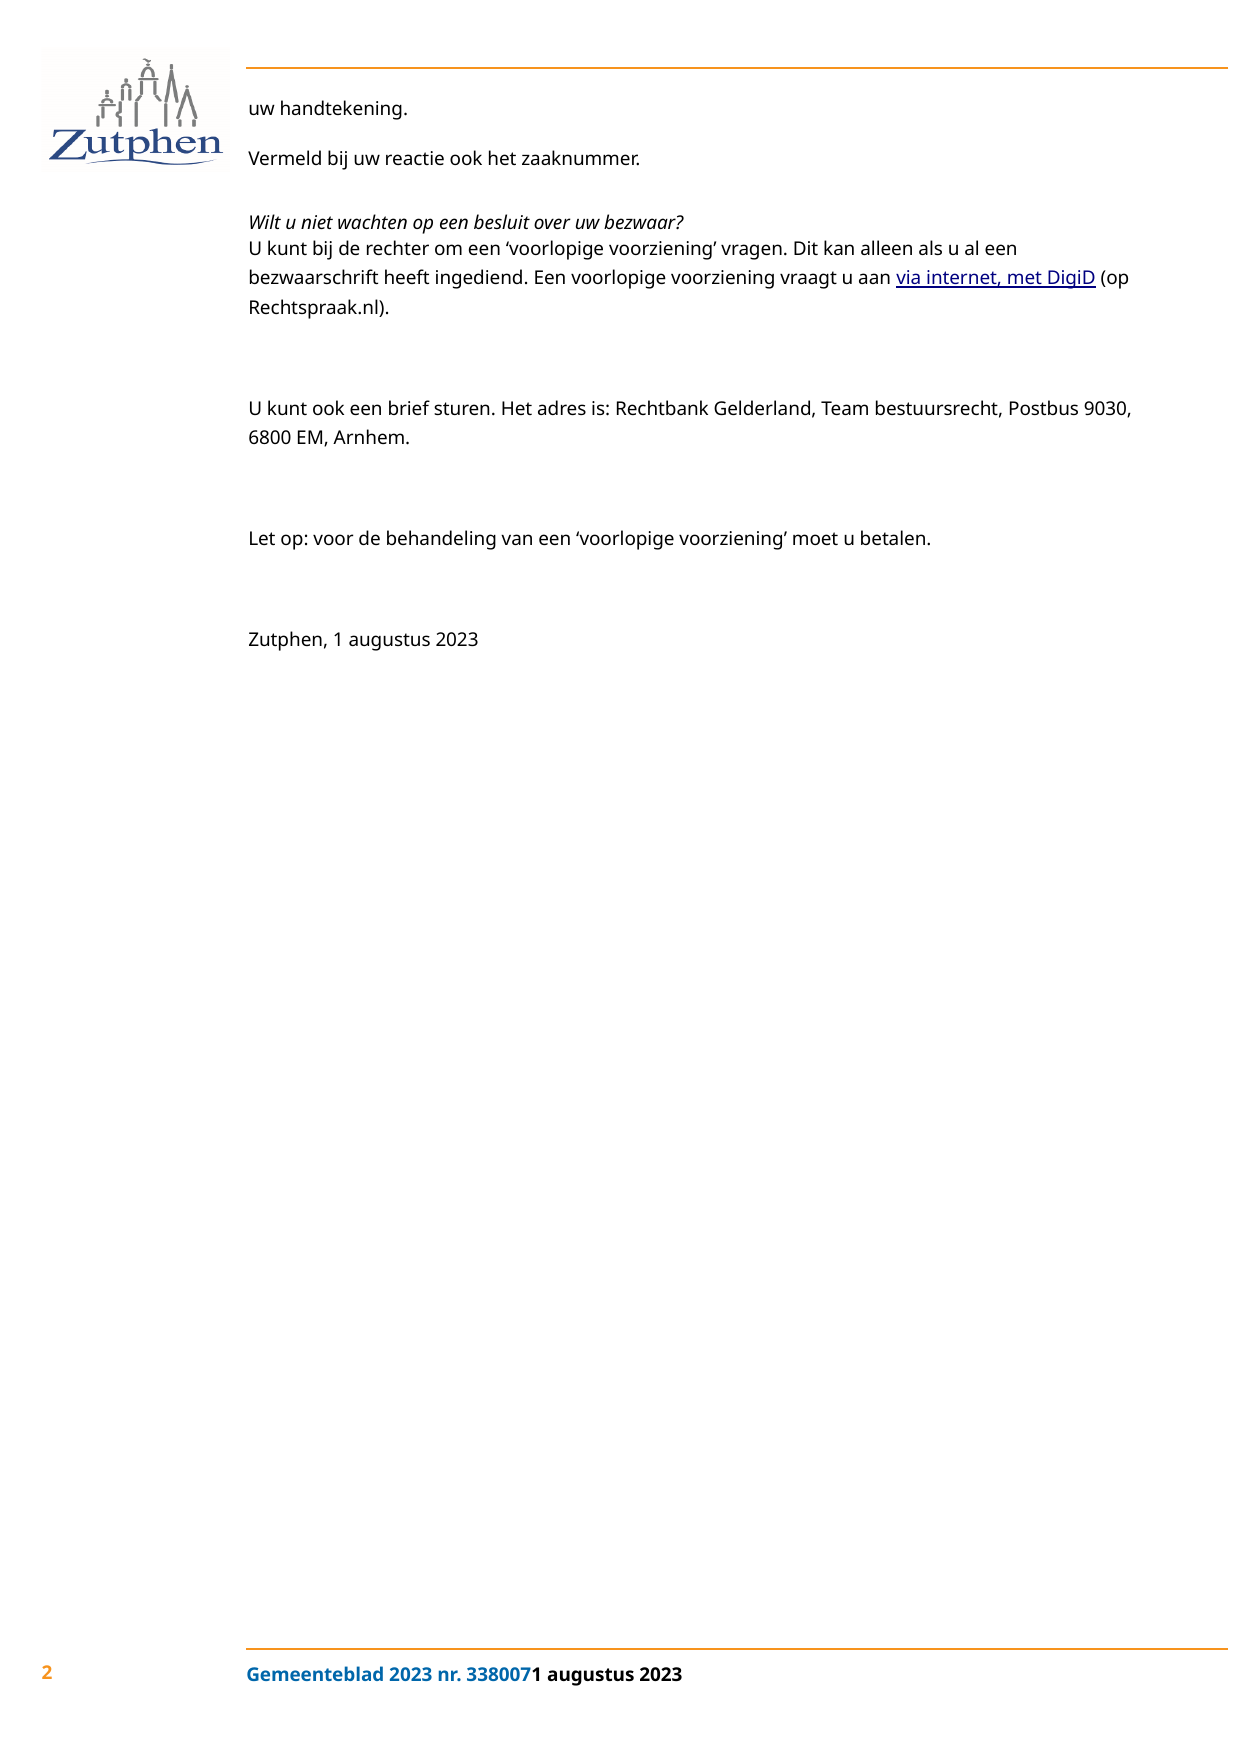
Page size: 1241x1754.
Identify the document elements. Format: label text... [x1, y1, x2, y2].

text uw handtekening. [248, 95, 1152, 121]
text Let op: voor de behandeling van een ‘voorlopige voorziening’ moet u betalen. [248, 525, 1152, 551]
picture [41, 47, 231, 172]
text Vermeld bij uw reactie ook het zaaknummer. [248, 145, 1152, 171]
text Wilt u niet wachten op een besluit over uw bezwaar? [248, 209, 1152, 235]
text Zutphen, 1 augustus 2023 [248, 626, 1152, 652]
text U kunt bij de rechter om een ‘voorlopige voorziening’ vragen. Dit kan alleen als u al een bezwaarschrift heeft ingediend. Een voorlopige voorziening vraagt u aan via internet, met DigiD (op Rechtspraak.nl). [248, 235, 1152, 320]
text U kunt ook een brief sturen. Het adres is: Rechtbank Gelderland, Team bestuursrecht, Postbus 9030, 6800 EM, Arnhem. [248, 395, 1152, 450]
